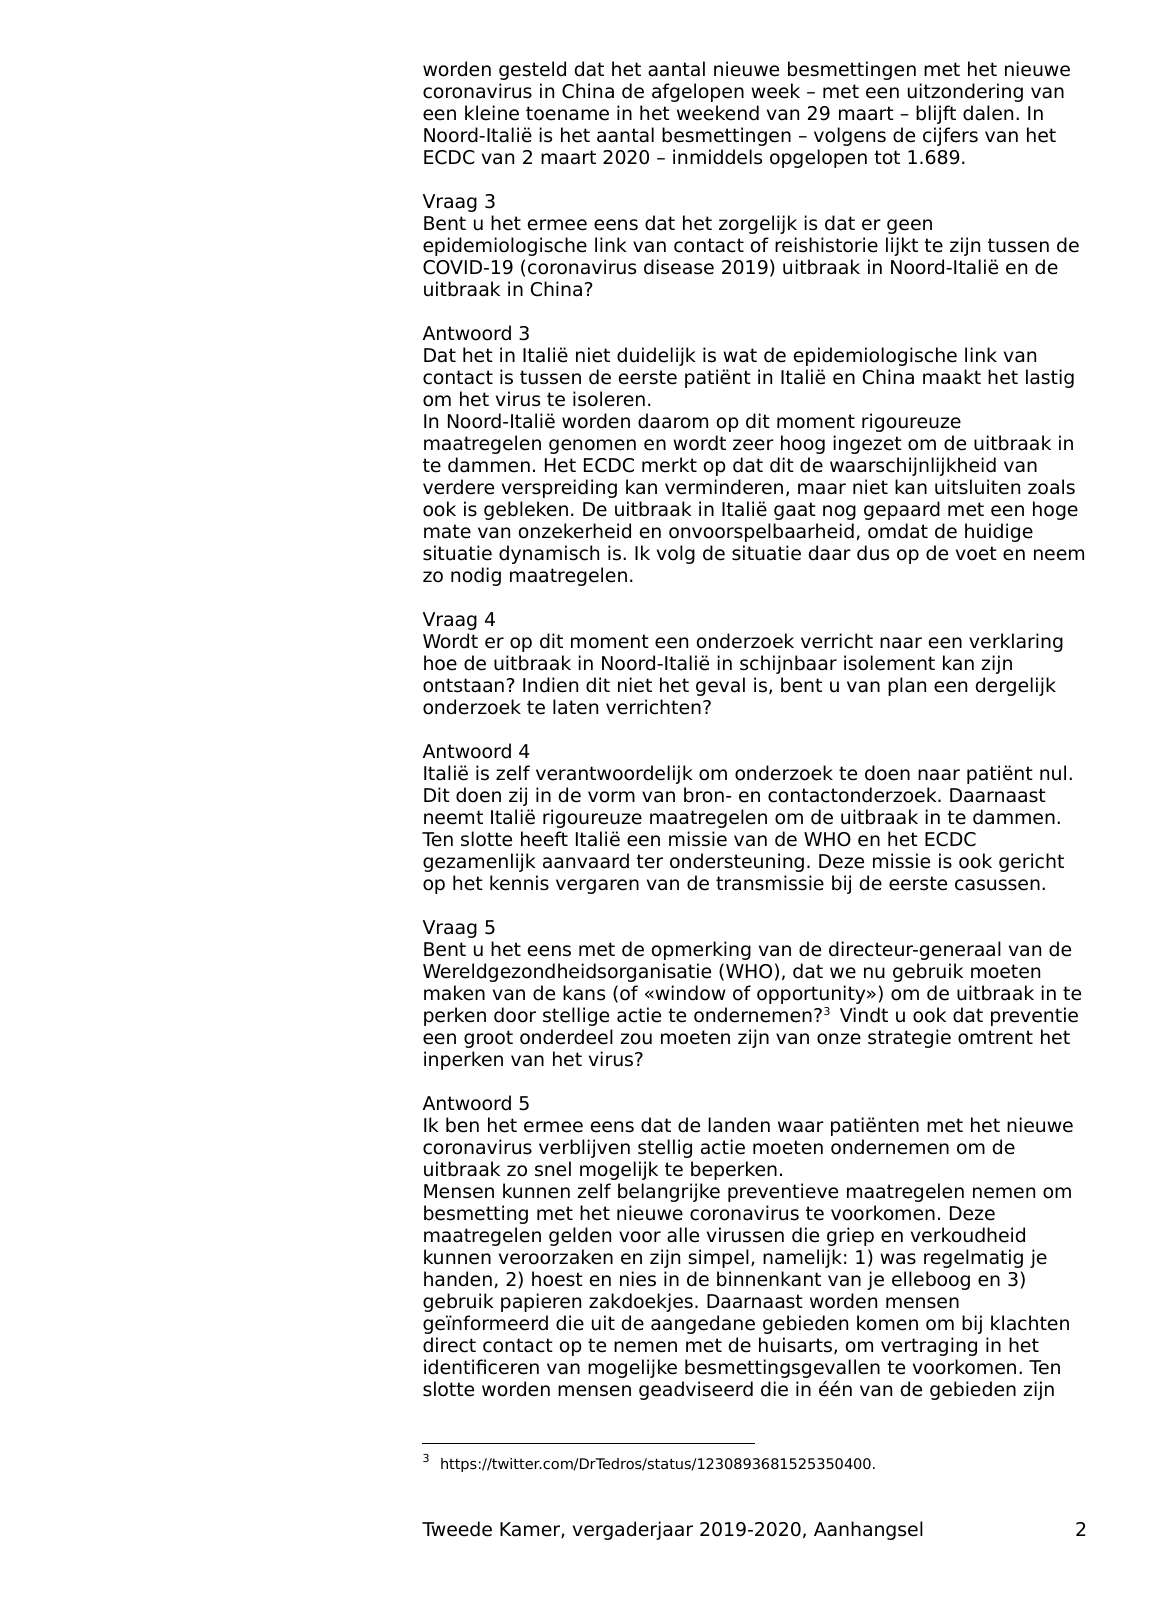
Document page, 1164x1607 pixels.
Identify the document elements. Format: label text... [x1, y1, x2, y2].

text Dat het in Italië niet duidelijk is wat de epidemiologische link van contact is tussen de eerste patiënt in Italië en China maakt het lastig om het virus te isoleren. [422, 345, 1087, 411]
text Antwoord 4 [422, 741, 1087, 763]
text worden gesteld dat het aantal nieuwe besmettingen met het nieuwe coronavirus in China de afgelopen week – met een uitzondering van een kleine toename in het weekend van 29 maart – blijft dalen. In Noord-Italië is het aantal besmettingen – volgens de cijfers van het ECDC van 2 maart 2020 – inmiddels opgelopen tot 1.689. [422, 59, 1087, 169]
text Antwoord 5 [422, 1093, 1087, 1115]
text Vraag 3 [422, 191, 1087, 213]
text Antwoord 3 [422, 323, 1087, 345]
text Wordt er op dit moment een onderzoek verricht naar een verklaring hoe de uitbraak in Noord-Italië in schijnbaar isolement kan zijn ontstaan? Indien dit niet het geval is, bent u van plan een dergelijk onderzoek te laten verrichten? [422, 631, 1087, 719]
text Italië is zelf verantwoordelijk om onderzoek te doen naar patiënt nul. Dit doen zij in de vorm van bron- en contactonderzoek. Daarnaast neemt Italië rigoureuze maatregelen om de uitbraak in te dammen. Ten slotte heeft Italië een missie van de WHO en het ECDC gezamenlijk aanvaard ter ondersteuning. Deze missie is ook gericht op het kennis vergaren van de transmissie bij de eerste casussen. [422, 763, 1087, 895]
text Bent u het eens met de opmerking van de directeur-generaal van de Wereldgezondheidsorganisatie (WHO), dat we nu gebruik moeten maken van de kans (of «window of opportunity») om de uitbraak in te perken door stellige actie te ondernemen? Vindt u ook dat preventie een groot onderdeel zou moeten zijn van onze strategie omtrent het inperken van het virus? [422, 939, 1087, 1071]
text Ik ben het ermee eens dat de landen waar patiënten met het nieuwe coronavirus verblijven stellig actie moeten ondernemen om de uitbraak zo snel mogelijk te beperken. [422, 1115, 1087, 1181]
text In Noord-Italië worden daarom op dit moment rigoureuze maatregelen genomen en wordt zeer hoog ingezet om de uitbraak in te dammen. Het ECDC merkt op dat dit de waarschijnlijkheid van verdere verspreiding kan verminderen, maar niet kan uitsluiten zoals ook is gebleken. De uitbraak in Italië gaat nog gepaard met een hoge mate van onzekerheid en onvoorspelbaarheid, omdat de huidige situatie dynamisch is. Ik volg de situatie daar dus op de voet en neem zo nodig maatregelen. [422, 411, 1087, 587]
text Vraag 5 [422, 917, 1087, 939]
text https://twitter.com/DrTedros/status/1230893681525350400. [422, 1452, 1087, 1474]
text Bent u het ermee eens dat het zorgelijk is dat er geen epidemiologische link van contact of reishistorie lijkt te zijn tussen de COVID-19 (coronavirus disease 2019) uitbraak in Noord-Italië en de uitbraak in China? [422, 213, 1087, 301]
text Mensen kunnen zelf belangrijke preventieve maatregelen nemen om besmetting met het nieuwe coronavirus te voorkomen. Deze maatregelen gelden voor alle virussen die griep en verkoudheid kunnen veroorzaken en zijn simpel, namelijk: 1) was regelmatig je handen, 2) hoest en nies in de binnenkant van je elleboog en 3) gebruik papieren zakdoekjes. Daarnaast worden mensen geïnformeerd die uit de aangedane gebieden komen om bij klachten direct contact op te nemen met de huisarts, om vertraging in het identificeren van mogelijke besmettingsgevallen te voorkomen. Ten slotte worden mensen geadviseerd die in één van de gebieden zijn [422, 1181, 1087, 1401]
text Vraag 4 [422, 609, 1087, 631]
